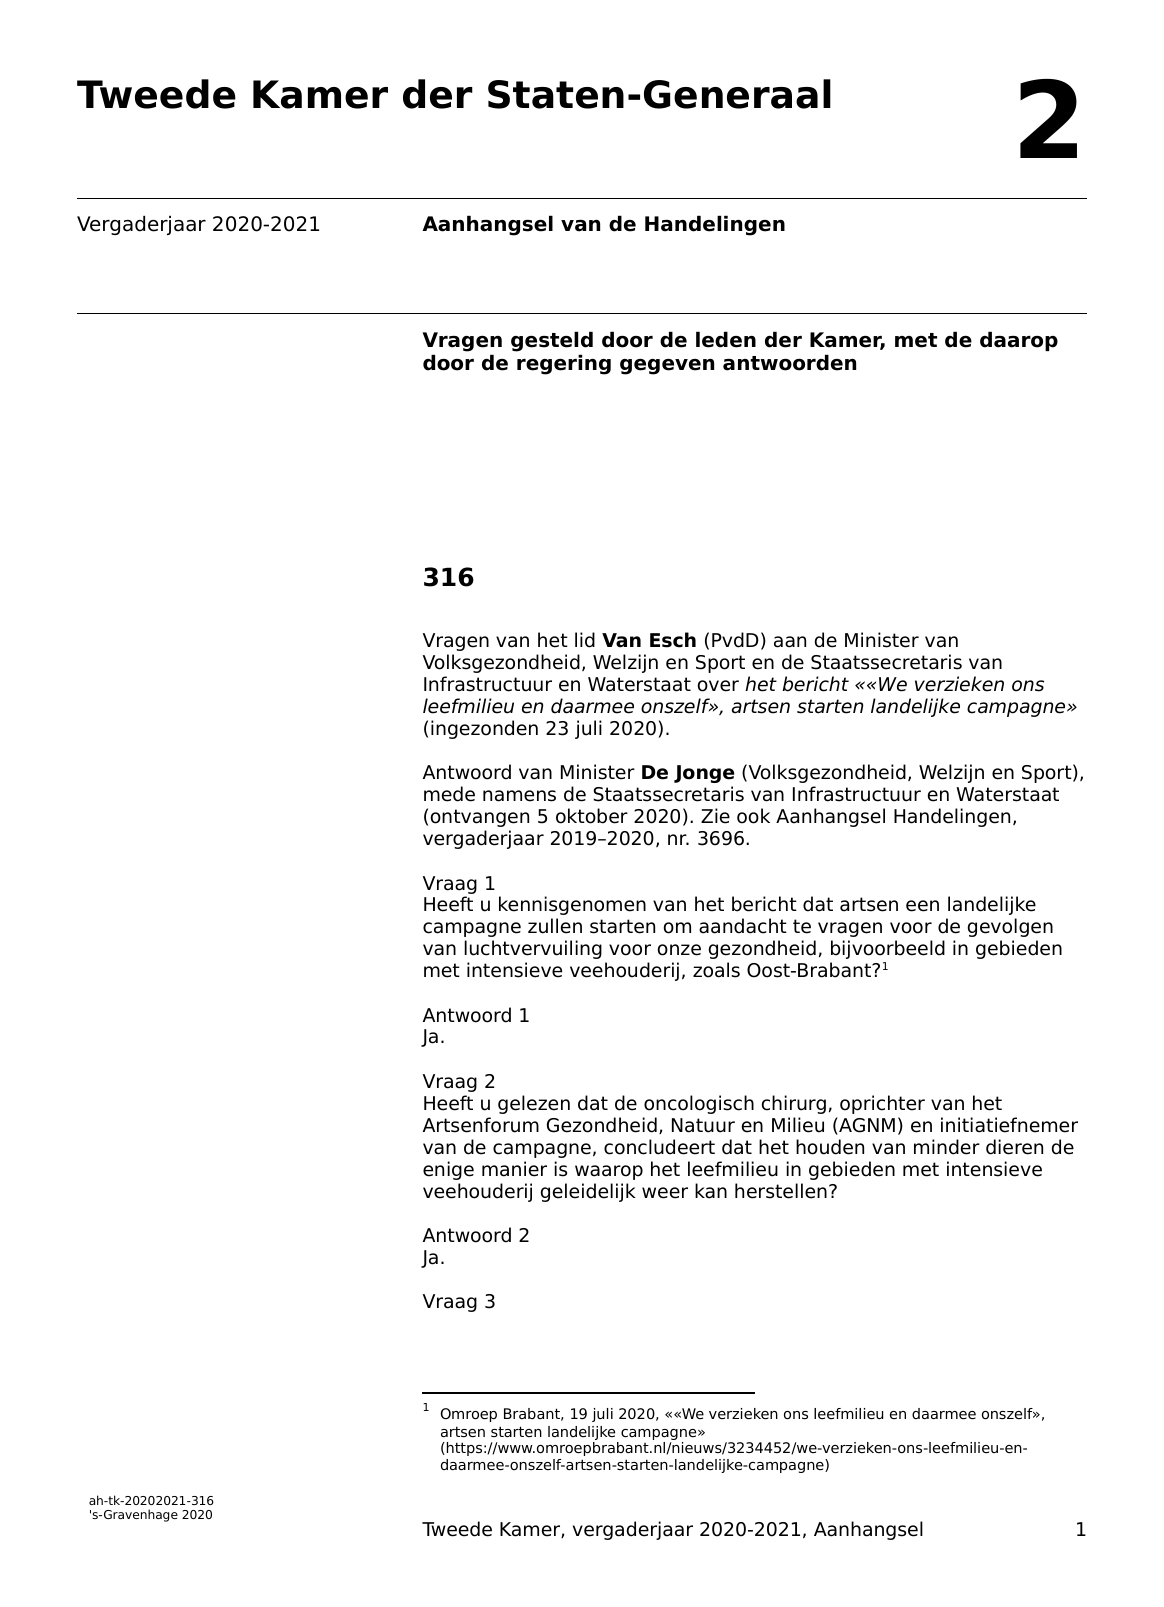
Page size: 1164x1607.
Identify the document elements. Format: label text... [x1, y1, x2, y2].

table_cell Vergaderjaar 2020-2021 [77, 199, 422, 313]
table_header 2 [886, 59, 1087, 198]
text Antwoord van Minister De Jonge (Volksgezondheid, Welzijn en Sport), mede namens de Staatssecretaris van Infrastructuur en Waterstaat (ontvangen 5 oktober 2020). Zie ook Aanhangsel Handelingen, vergaderjaar 2019–2020, nr. 3696. [422, 762, 1087, 850]
table_header Tweede Kamer der Staten-Generaal [77, 59, 886, 198]
text Ja. [422, 1247, 1087, 1269]
table_cell [77, 314, 422, 375]
text Antwoord 2 [422, 1225, 1087, 1247]
text Vraag 1 [422, 872, 1087, 894]
text Omroep Brabant, 19 juli 2020, ««We verzieken ons leefmilieu en daarmee onszelf», artsen starten landelijke campagne» (https://www.omroepbrabant.nl/nieuws/3234452/we-verzieken-ons-leefmilieu-en-daarmee-onszelf-artsen-starten-landelijke-campagne) [422, 1402, 1087, 1474]
text Heeft u kennisgenomen van het bericht dat artsen een landelijke campagne zullen starten om aandacht te vragen voor de gevolgen van luchtvervuiling voor onze gezondheid, bijvoorbeeld in gebieden met intensieve veehouderij, zoals Oost-Brabant? [422, 894, 1087, 982]
text Ja. [422, 1026, 1087, 1048]
text 's-Gravenhage 2020 [88, 1508, 323, 1522]
text Vraag 2 [422, 1071, 1087, 1093]
text Antwoord 1 [422, 1004, 1087, 1026]
text ah-tk-20202021-316 [88, 1494, 323, 1508]
text Vraag 3 [422, 1291, 1087, 1313]
text Vragen van het lid Van Esch (PvdD) aan de Minister van Volksgezondheid, Welzijn en Sport en de Staatssecretaris van Infrastructuur en Waterstaat over het bericht ««We verzieken ons leefmilieu en daarmee onszelf», artsen starten landelijke campagne» (ingezonden 23 juli 2020). [422, 630, 1087, 740]
table_cell Vragen gesteld door de leden der Kamer, met de daarop door de regering gegeven antwoorden [422, 314, 1087, 375]
text Heeft u gelezen dat de oncologisch chirurg, oprichter van het Artsenforum Gezondheid, Natuur en Milieu (AGNM) en initiatiefnemer van de campagne, concludeert dat het houden van minder dieren de enige manier is waarop het leefmilieu in gebieden met intensieve veehouderij geleidelijk weer kan herstellen? [422, 1093, 1087, 1202]
text 316 [422, 563, 1087, 592]
table_cell Aanhangsel van de Handelingen [422, 199, 1087, 313]
